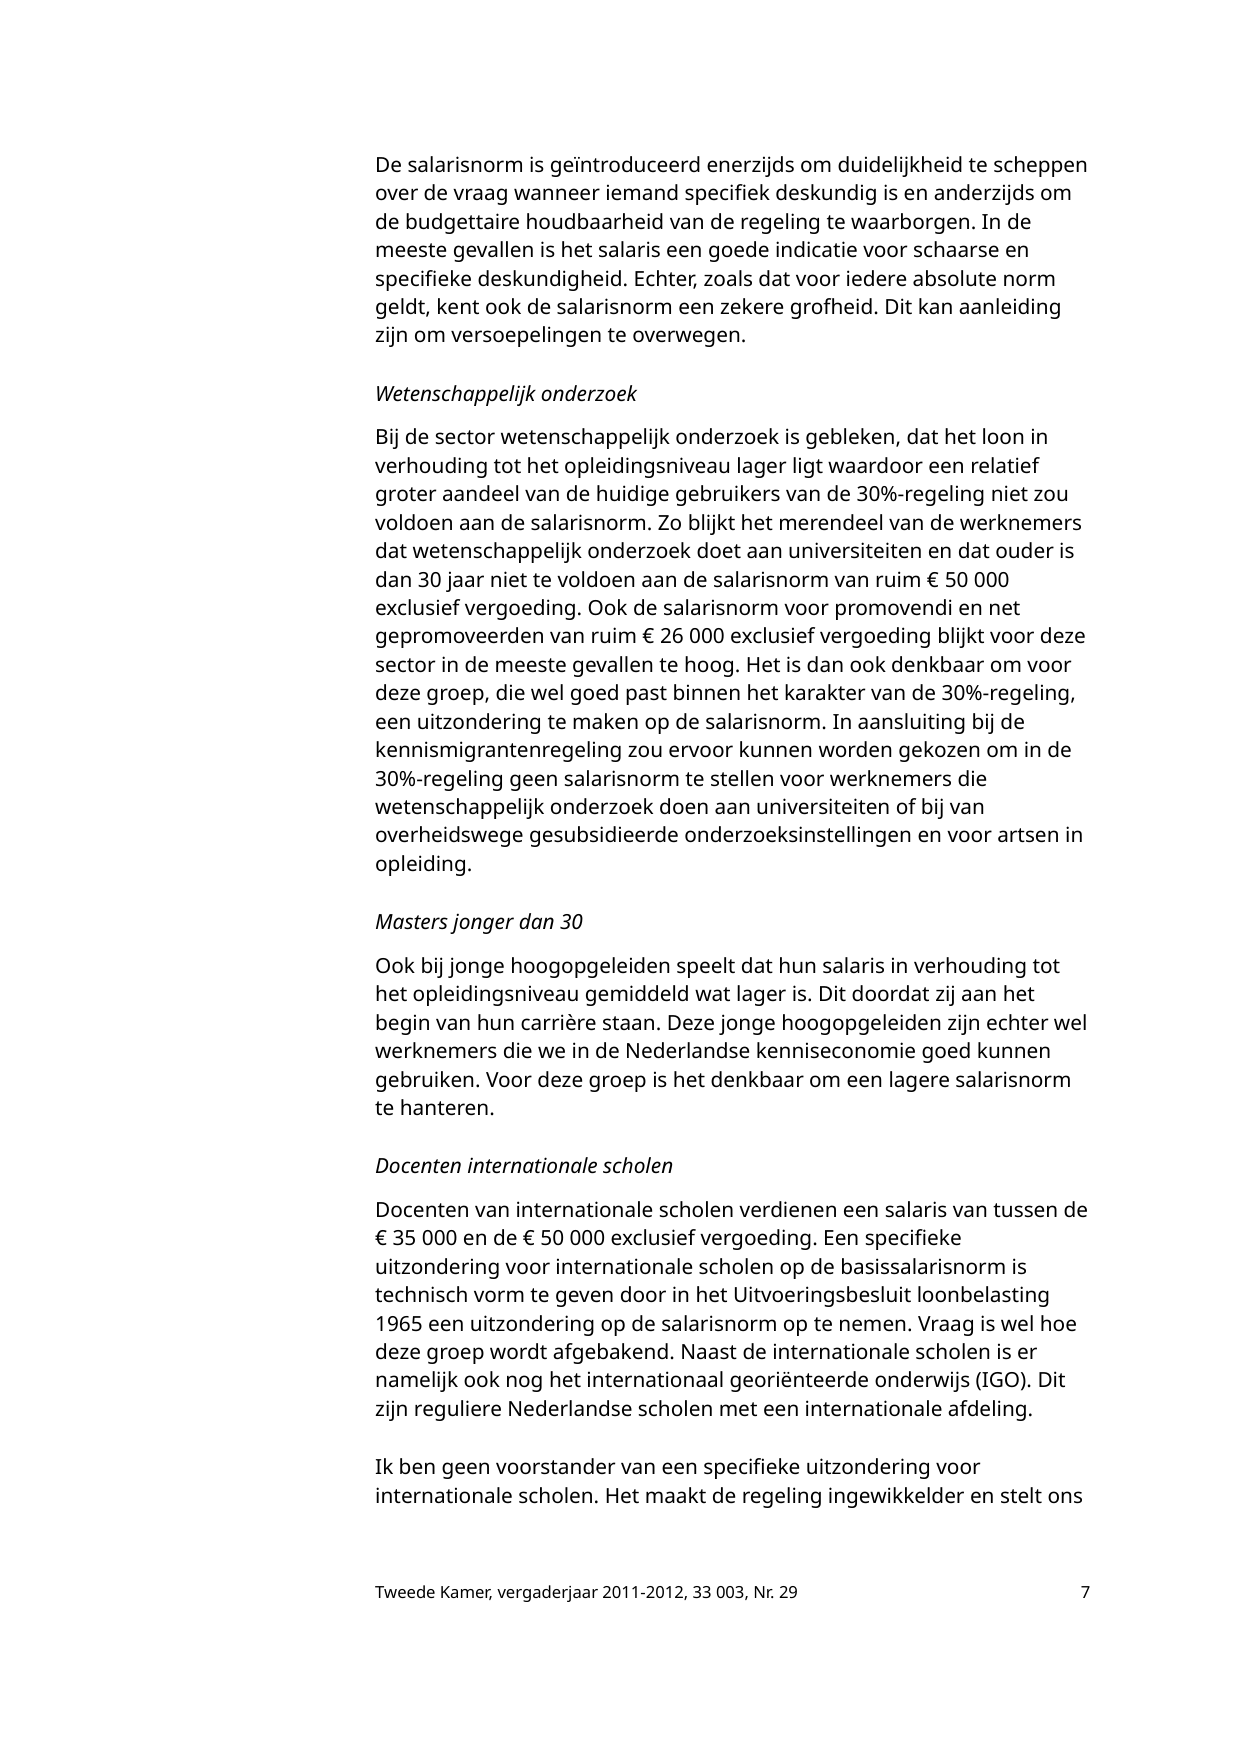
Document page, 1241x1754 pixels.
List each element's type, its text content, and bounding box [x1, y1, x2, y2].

text Ik ben geen voorstander van een specifieke uitzondering voor internationale scholen. Het maakt de regeling ingewikkelder en stelt ons [375, 1452, 1090, 1509]
text Docenten van internationale scholen verdienen een salaris van tussen de € 35 000 en de € 50 000 exclusief vergoeding. Een specifieke uitzondering voor internationale scholen op de basissalarisnorm is technisch vorm te geven door in het Uitvoeringsbesluit loonbelasting 1965 een uitzondering op de salarisnorm op te nemen. Vraag is wel hoe deze groep wordt afgebakend. Naast de internationale scholen is er namelijk ook nog het internationaal georiënteerde onderwijs (IGO). Dit zijn reguliere Nederlandse scholen met een internationale afdeling. [375, 1195, 1090, 1422]
text De salarisnorm is geïntroduceerd enerzijds om duidelijkheid te scheppen over de vraag wanneer iemand specifiek deskundig is en anderzijds om de budgettaire houdbaarheid van de regeling te waarborgen. In de meeste gevallen is het salaris een goede indicatie voor schaarse en specifieke deskundigheid. Echter, zoals dat voor iedere absolute norm geldt, kent ook de salarisnorm een zekere grofheid. Dit kan aanleiding zijn om versoepelingen te overwegen. [375, 150, 1090, 349]
text Wetenschappelijk onderzoek [375, 379, 1090, 407]
text Bij de sector wetenschappelijk onderzoek is gebleken, dat het loon in verhouding tot het opleidingsniveau lager ligt waardoor een relatief groter aandeel van de huidige gebruikers van de 30%-regeling niet zou voldoen aan de salarisnorm. Zo blijkt het merendeel van de werknemers dat wetenschappelijk onderzoek doet aan universiteiten en dat ouder is dan 30 jaar niet te voldoen aan de salarisnorm van ruim € 50 000 exclusief vergoeding. Ook de salarisnorm voor promovendi en net gepromoveerden van ruim € 26 000 exclusief vergoeding blijkt voor deze sector in de meeste gevallen te hoog. Het is dan ook denkbaar om voor deze groep, die wel goed past binnen het karakter van de 30%-regeling, een uitzondering te maken op de salarisnorm. In aansluiting bij de kennismigrantenregeling zou ervoor kunnen worden gekozen om in de 30%-regeling geen salarisnorm te stellen voor werknemers die wetenschappelijk onderzoek doen aan universiteiten of bij van overheidswege gesubsidieerde onderzoeksinstellingen en voor artsen in opleiding. [375, 422, 1090, 877]
text Masters jonger dan 30 [375, 907, 1090, 936]
text Ook bij jonge hoogopgeleiden speelt dat hun salaris in verhouding tot het opleidingsniveau gemiddeld wat lager is. Dit doordat zij aan het begin van hun carrière staan. Deze jonge hoogopgeleiden zijn echter wel werknemers die we in de Nederlandse kenniseconomie goed kunnen gebruiken. Voor deze groep is het denkbaar om een lagere salarisnorm te hanteren. [375, 951, 1090, 1122]
text Docenten internationale scholen [375, 1152, 1090, 1180]
